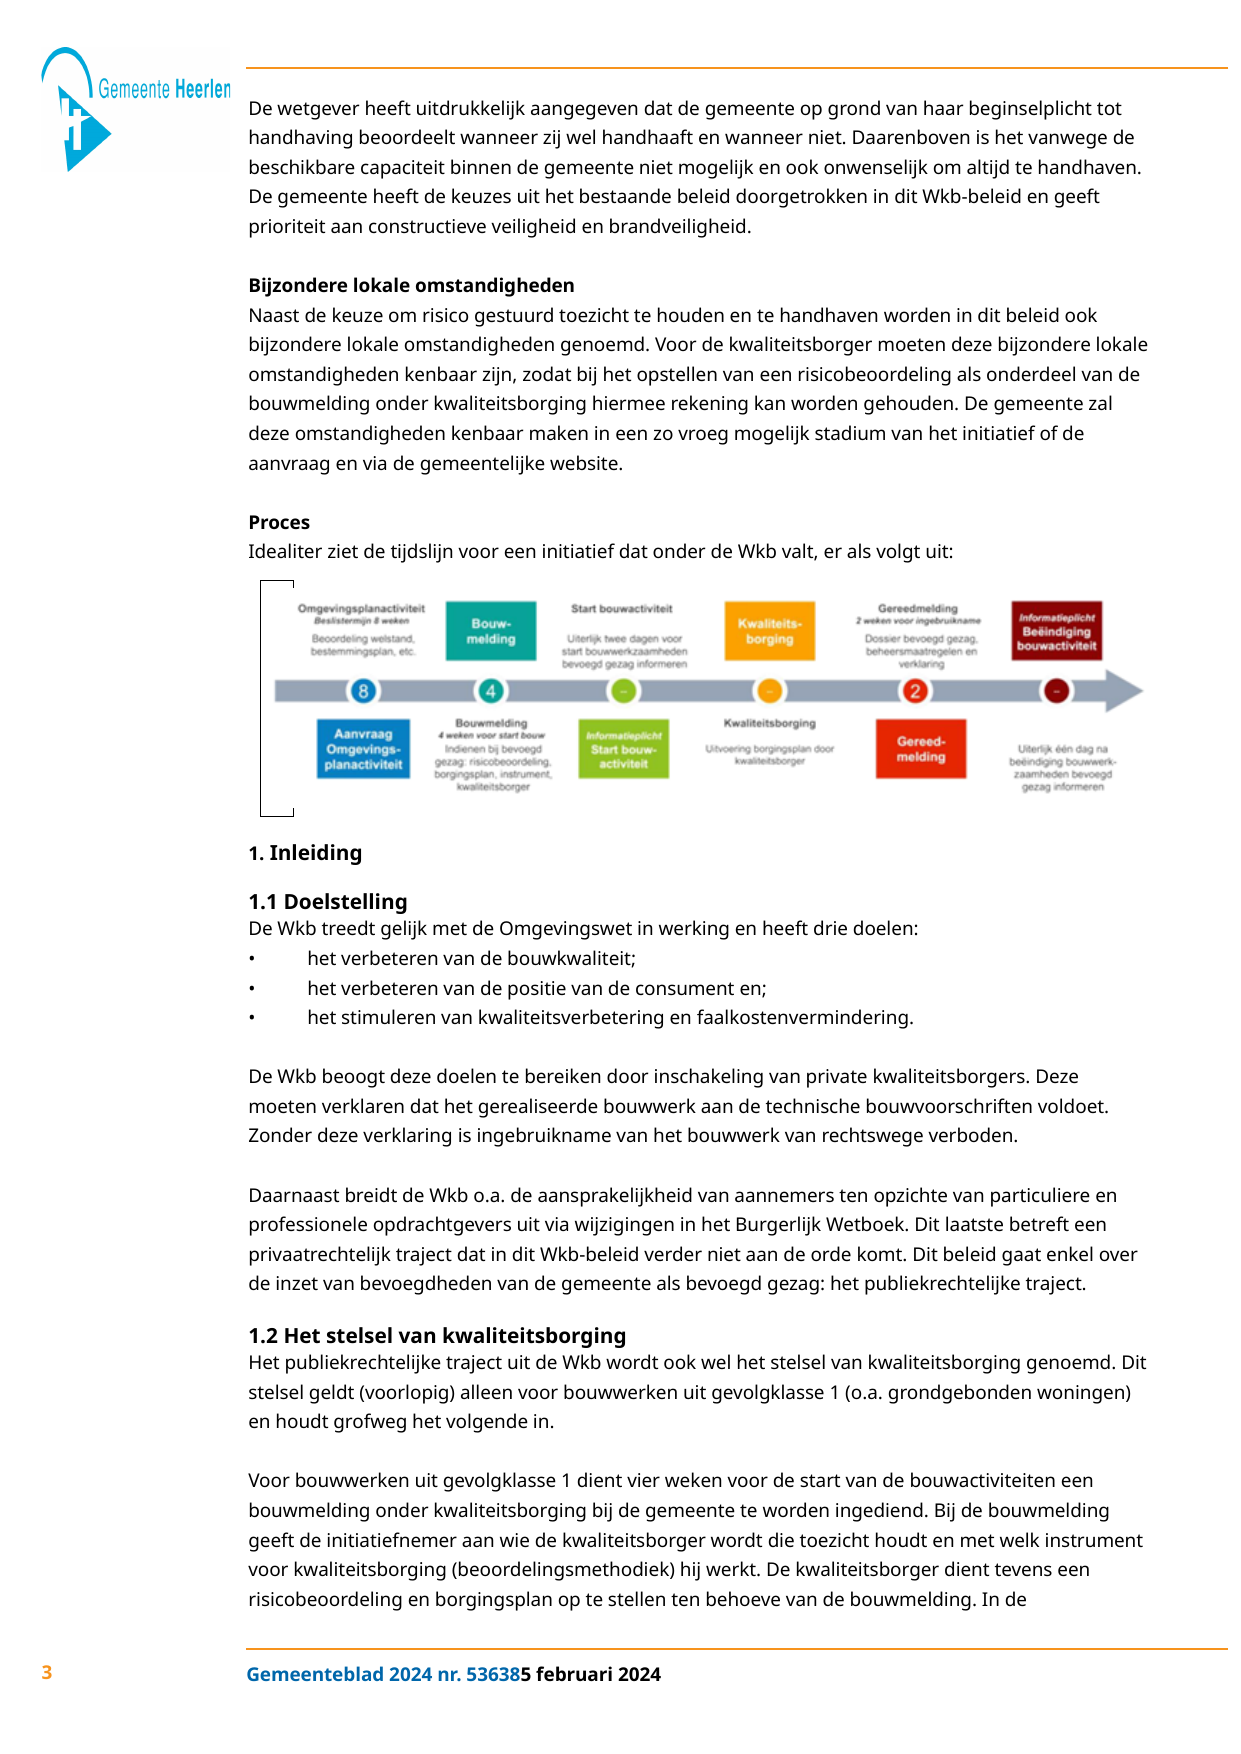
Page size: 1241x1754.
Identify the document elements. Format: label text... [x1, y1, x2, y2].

text 1.1 Doelstelling [248, 887, 1152, 916]
text De wetgever heeft uitdrukkelijk aangegeven dat de gemeente op grond van haar beginselplicht tot handhaving beoordeelt wanneer zij wel handhaaft en wanneer niet. Daarenboven is het vanwege de beschikbare capaciteit binnen de gemeente niet mogelijk en ook onwenselijk om altijd te handhaven. De gemeente heeft de keuzes uit het bestaande beleid doorgetrokken in dit Wkb-beleid en geeft prioriteit aan constructieve veiligheid en brandveiligheid. [248, 95, 1152, 239]
picture [268, 588, 1155, 808]
text Het publiekrechtelijke traject uit de Wkb wordt ook wel het stelsel van kwaliteitsborging genoemd. Dit stelsel geldt (voorlopig) alleen voor bouwwerken uit gevolgklasse 1 (o.a. grondgebonden woningen) en houdt grofweg het volgende in. [248, 1349, 1152, 1434]
text Bijzondere lokale omstandigheden [248, 272, 1152, 298]
list het verbeteren van de positie van de consument en; [248, 975, 1152, 1000]
text 1.2 Het stelsel van kwaliteitsborging [248, 1321, 1152, 1349]
picture [41, 47, 231, 172]
text De Wkb beoogt deze doelen te bereiken door inschakeling van private kwaliteitsborgers. Deze moeten verklaren dat het gerealiseerde bouwwerk aan de technische bouwvoorschriften voldoet. Zonder deze verklaring is ingebruikname van het bouwwerk van rechtswege verboden. [248, 1063, 1152, 1148]
list het verbeteren van de bouwkwaliteit; [248, 945, 1152, 971]
text De Wkb treedt gelijk met de Omgevingswet in werking en heeft drie doelen: [248, 916, 1152, 941]
text Idealiter ziet de tijdslijn voor een initiatief dat onder de Wkb valt, er als volgt uit: [248, 538, 1152, 564]
text Voor bouwwerken uit gevolgklasse 1 dient vier weken voor de start van de bouwactiviteiten een bouwmelding onder kwaliteitsborging bij de gemeente te worden ingediend. Bij de bouwmelding geeft de initiatiefnemer aan wie de kwaliteitsborger wordt die toezicht houdt en met welk instrument voor kwaliteitsborging (beoordelingsmethodiek) hij werkt. De kwaliteitsborger dient tevens een risicobeoordeling en borgingsplan op te stellen ten behoeve van de bouwmelding. In de [248, 1468, 1152, 1612]
text Daarnaast breidt de Wkb o.a. de aansprakelijkheid van aannemers ten opzichte van particuliere en professionele opdrachtgevers uit via wijzigingen in het Burgerlijk Wetboek. Dit laatste betreft een privaatrechtelijk traject dat in dit Wkb-beleid verder niet aan de orde komt. Dit beleid gaat enkel over de inzet van bevoegdheden van de gemeente als bevoegd gezag: het publiekrechtelijke traject. [248, 1182, 1152, 1296]
picture [41, 47, 59, 70]
text 1. Inleiding [248, 838, 1152, 866]
text Naast de keuze om risico gestuurd toezicht te houden en te handhaven worden in dit beleid ook bijzondere lokale omstandigheden genoemd. Voor de kwaliteitsborger moeten deze bijzondere lokale omstandigheden kenbaar zijn, zodat bij het opstellen van een risicobeoordeling als onderdeel van de bouwmelding onder kwaliteitsborging hiermee rekening kan worden gehouden. De gemeente zal deze omstandigheden kenbaar maken in een zo vroeg mogelijk stadium van het initiatief of de aanvraag en via de gemeentelijke website. [248, 302, 1152, 476]
text Proces [248, 509, 1152, 535]
list het stimuleren van kwaliteitsverbetering en faalkostenvermindering. [248, 1004, 1152, 1030]
